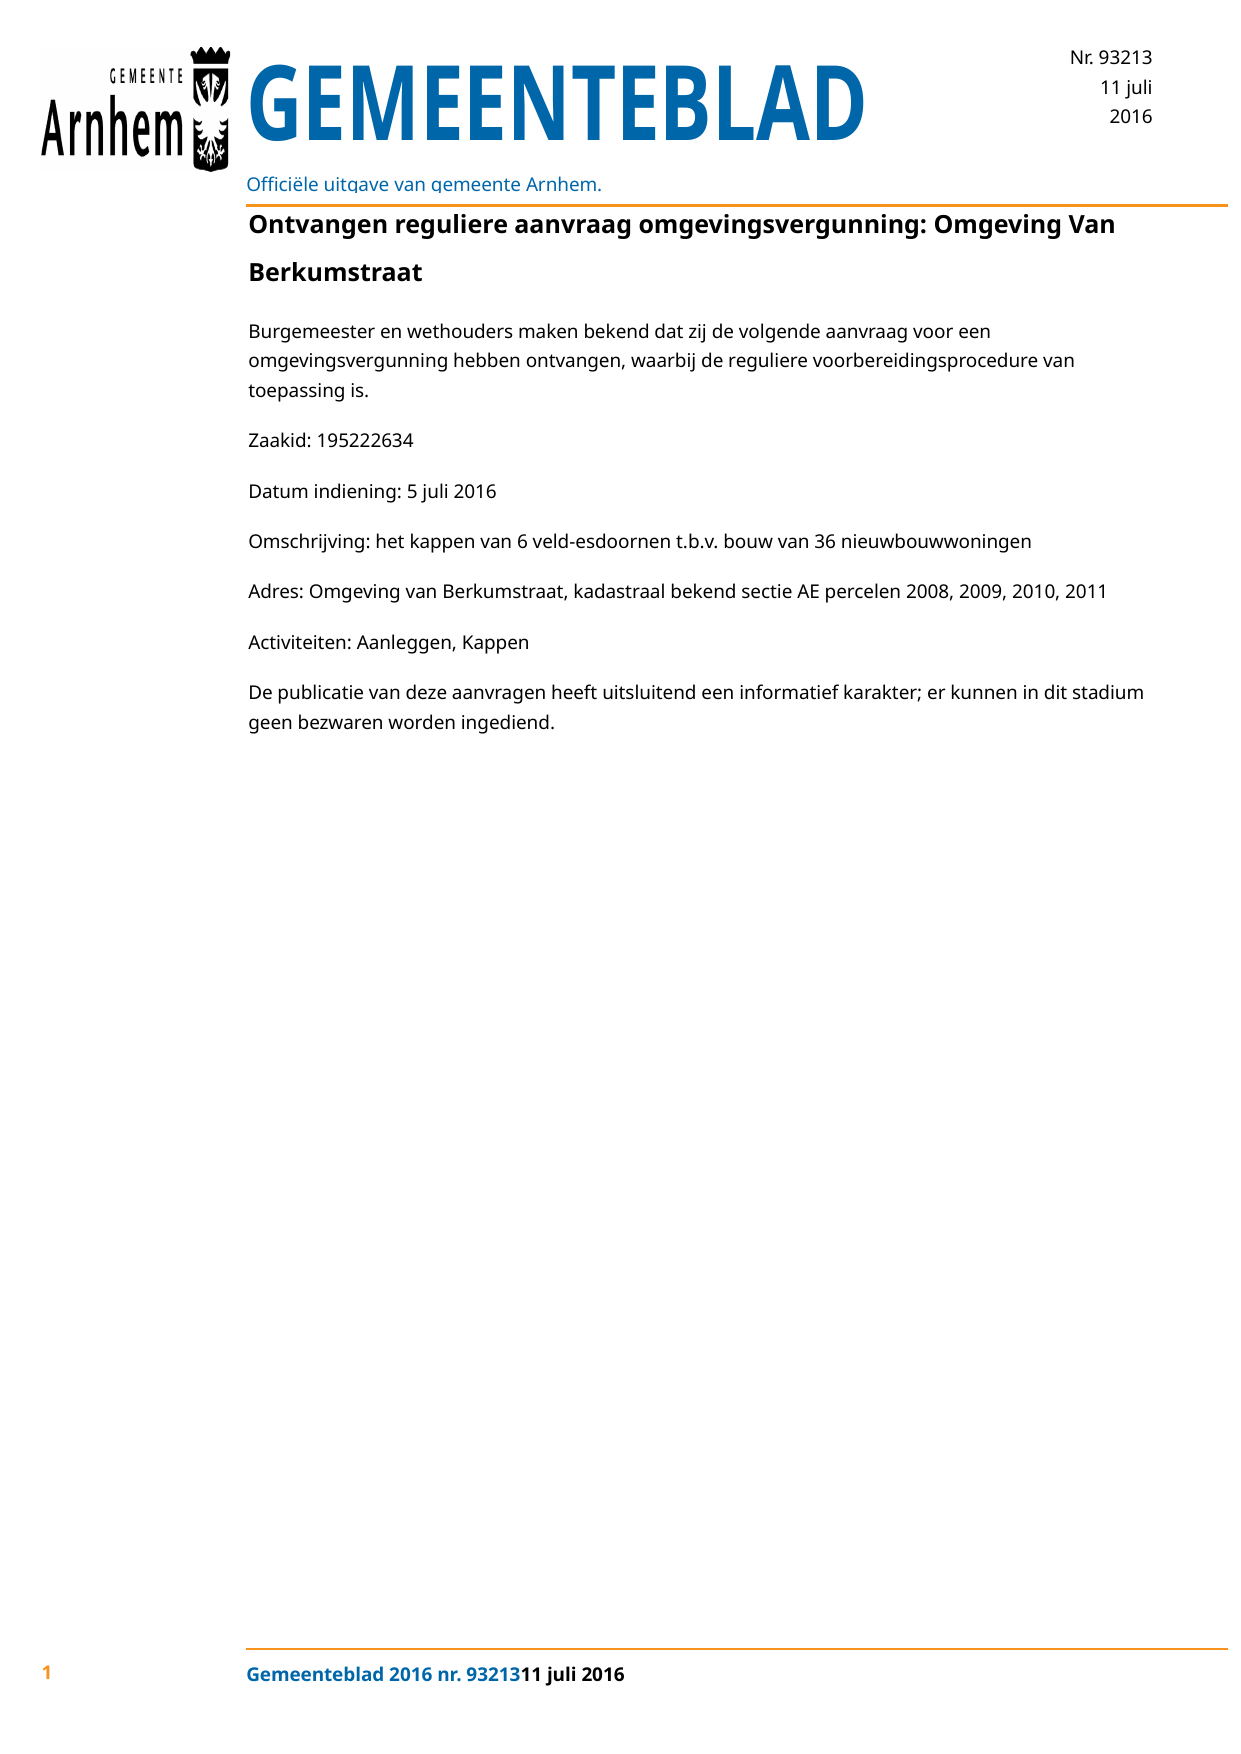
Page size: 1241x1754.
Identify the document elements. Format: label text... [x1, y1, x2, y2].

text Burgemeester en wethouders maken bekend dat zij de volgende aanvraag voor een omgevingsvergunning hebben ontvangen, waarbij de reguliere voorbereidingsprocedure van toepassing is. [248, 318, 1152, 403]
text Ontvangen reguliere aanvraag omgevingsvergunning: Omgeving Van Berkumstraat [248, 207, 1152, 288]
text Zaakid: 195222634 [248, 427, 1152, 453]
text Omschrijving: het kappen van 6 veld-esdoornen t.b.v. bouw van 36 nieuwbouwwoningen [248, 528, 1152, 554]
text Activiteiten: Aanleggen, Kappen [248, 629, 1152, 655]
text Datum indiening: 5 juli 2016 [248, 478, 1152, 504]
text Adres: Omgeving van Berkumstraat, kadastraal bekend sectie AE percelen 2008, 2009, 2010, 2011 [248, 579, 1152, 604]
text De publicatie van deze aanvragen heeft uitsluitend een informatief karakter; er kunnen in dit stadium geen bezwaren worden ingediend. [248, 679, 1152, 735]
picture [41, 47, 231, 172]
